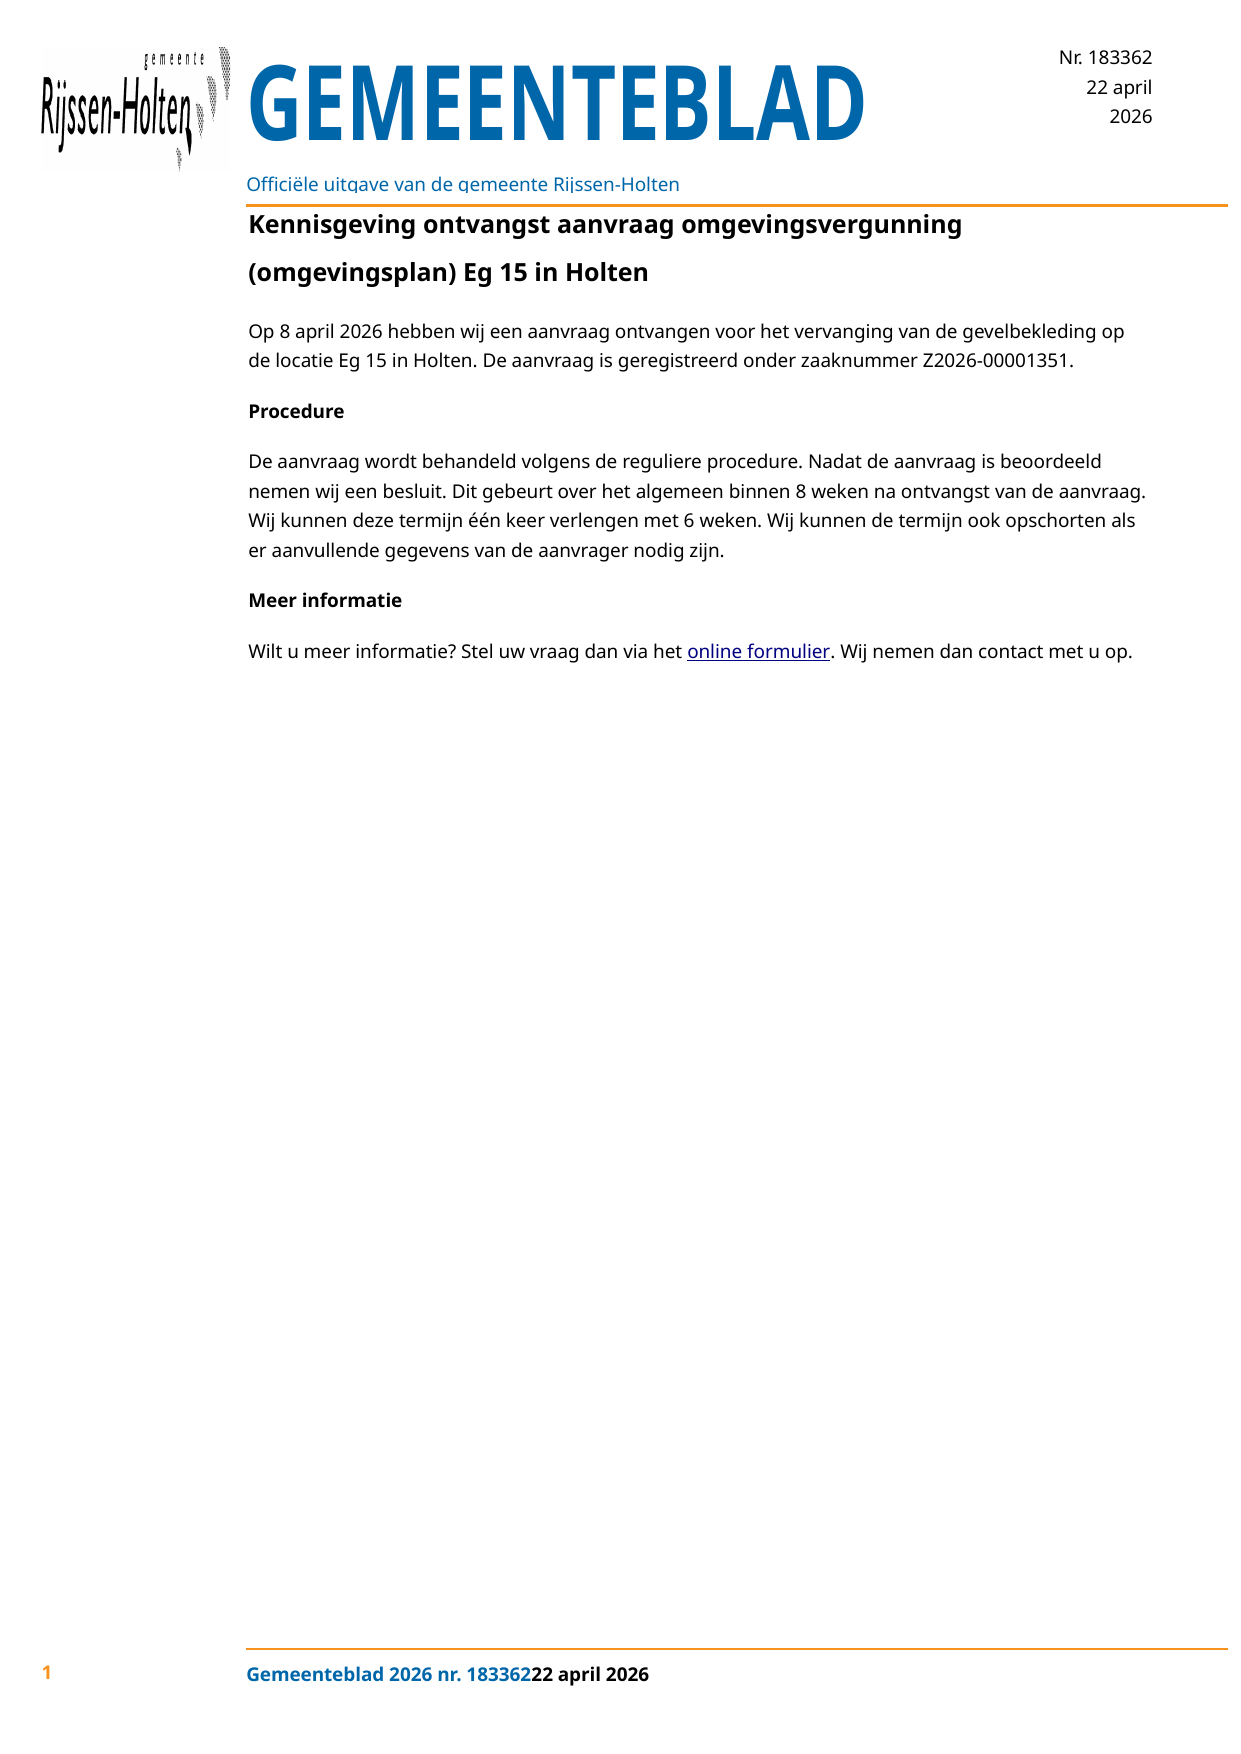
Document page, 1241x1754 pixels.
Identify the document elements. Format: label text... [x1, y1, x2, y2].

text Op 8 april 2026 hebben wij een aanvraag ontvangen voor het vervanging van de gevelbekleding op de locatie Eg 15 in Holten. De aanvraag is geregistreerd onder zaaknummer Z2026-00001351. [248, 318, 1152, 373]
picture [41, 47, 231, 172]
text Meer informatie [248, 587, 1152, 613]
text Kennisgeving ontvangst aanvraag omgevingsvergunning (omgevingsplan) Eg 15 in Holten [248, 207, 1152, 288]
text De aanvraag wordt behandeld volgens de reguliere procedure. Nadat de aanvraag is beoordeeld nemen wij een besluit. Dit gebeurt over het algemeen binnen 8 weken na ontvangst van de aanvraag. Wij kunnen deze termijn één keer verlengen met 6 weken. Wij kunnen de termijn ook opschorten als er aanvullende gegevens van de aanvrager nodig zijn. [248, 448, 1152, 563]
text Procedure [248, 398, 1152, 424]
text Wilt u meer informatie? Stel uw vraag dan via het online formulier. Wij nemen dan contact met u op. [248, 638, 1152, 664]
